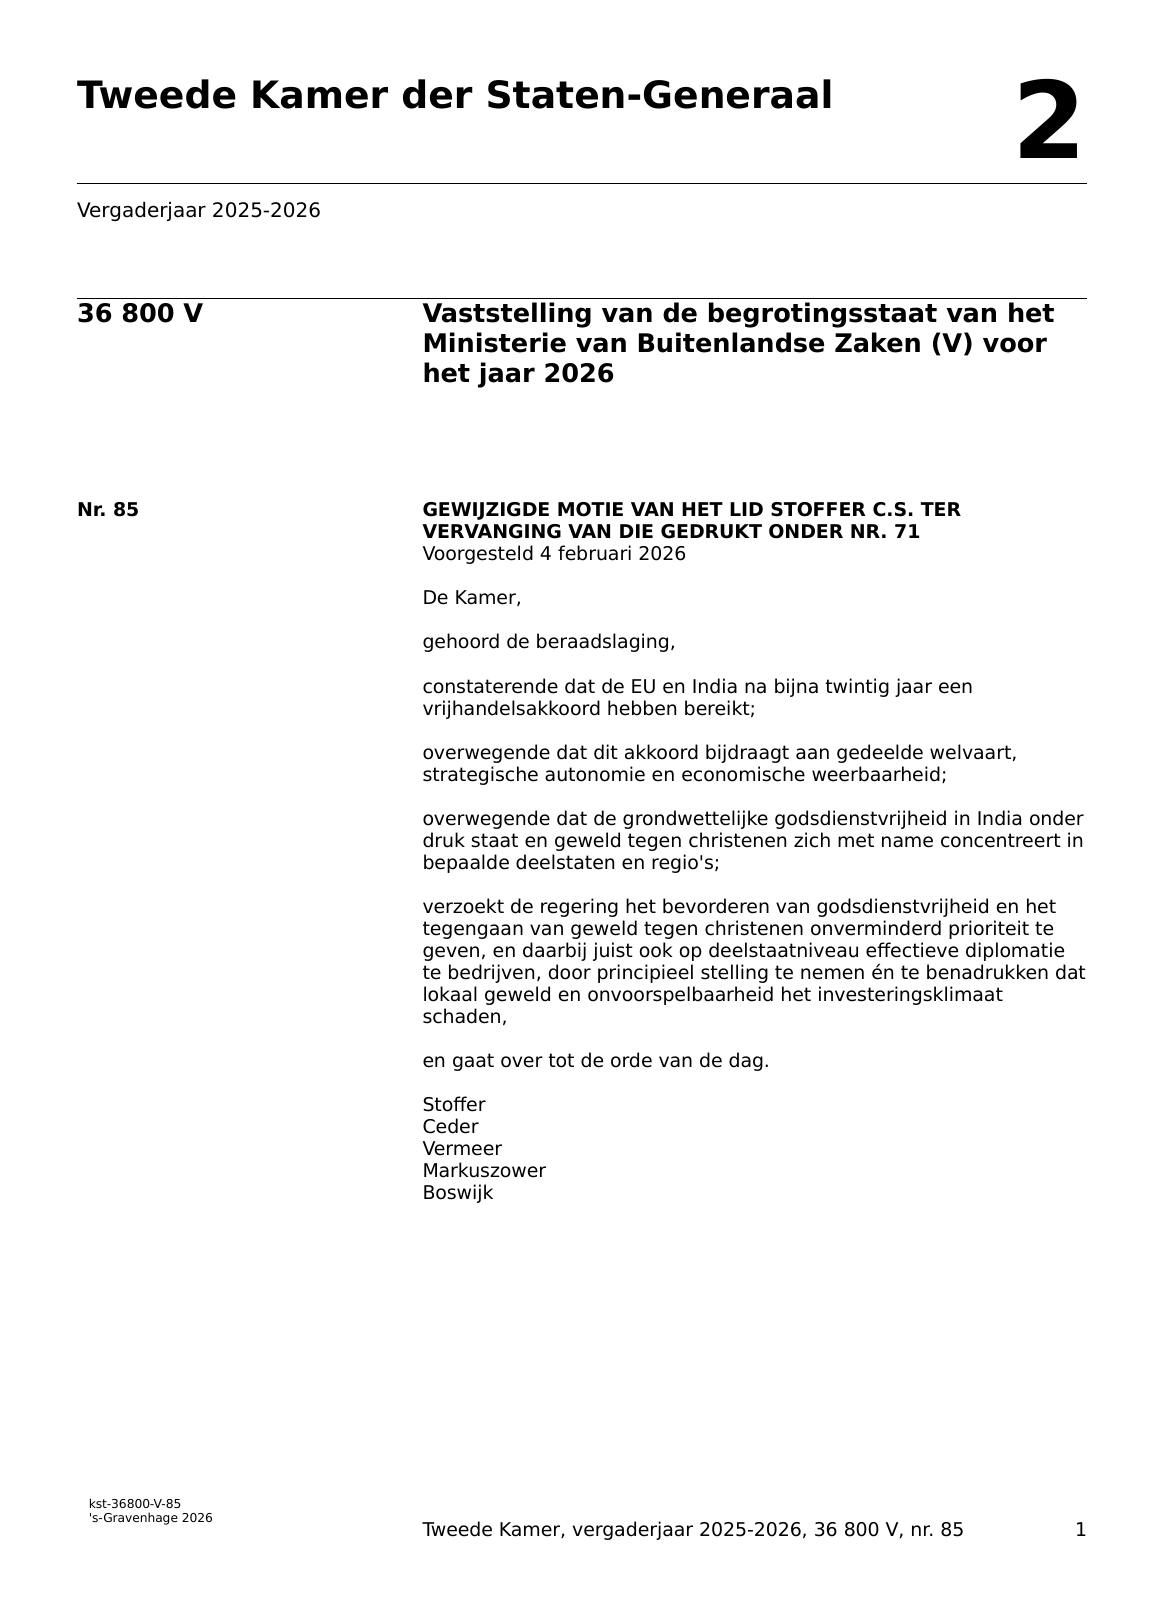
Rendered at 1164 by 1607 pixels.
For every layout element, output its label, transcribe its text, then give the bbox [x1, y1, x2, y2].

text De Kamer, [422, 587, 1087, 609]
text Vermeer [422, 1138, 1087, 1160]
text verzoekt de regering het bevorderen van godsdienstvrijheid en het tegengaan van geweld tegen christenen onverminderd prioriteit te geven, en daarbij juist ook op deelstaatniveau effectieve diplomatie te bedrijven, door principieel stelling te nemen én te benadrukken dat lokaal geweld en onvoorspelbaarheid het investeringsklimaat schaden, [422, 896, 1087, 1028]
table_cell Vergaderjaar 2025-2026 [77, 184, 1087, 298]
text Markuszower [422, 1160, 1087, 1182]
text constaterende dat de EU en India na bijna twintig jaar een vrijhandelsakkoord hebben bereikt; [422, 676, 1087, 719]
text en gaat over tot de orde van de dag. [422, 1050, 1087, 1072]
subtitle Nr. 85 GEWIJZIGDE MOTIE VAN HET LID STOFFER C.S. TER VERVANGING VAN DIE GEDRUKT ONDER NR. 71 [77, 499, 1087, 543]
text kst-36800-V-85 [88, 1497, 323, 1511]
text gehoord de beraadslaging, [422, 631, 1087, 653]
table_header 2 [886, 59, 1087, 183]
text Ceder [422, 1116, 1087, 1138]
text Boswijk [422, 1182, 1087, 1204]
subtitle 36 800 V Vaststelling van de begrotingsstaat van het Ministerie van Buitenlandse Zaken (V) voor het jaar 2026 [77, 299, 1087, 388]
table_header Tweede Kamer der Staten-Generaal [77, 59, 886, 183]
text overwegende dat de grondwettelijke godsdienstvrijheid in India onder druk staat en geweld tegen christenen zich met name concentreert in bepaalde deelstaten en regio's; [422, 808, 1087, 874]
text overwegende dat dit akkoord bijdraagt aan gedeelde welvaart, strategische autonomie en economische weerbaarheid; [422, 742, 1087, 786]
text 's-Gravenhage 2026 [88, 1511, 323, 1525]
text Stoffer [422, 1094, 1087, 1116]
text Voorgesteld 4 februari 2026 [422, 543, 1087, 565]
